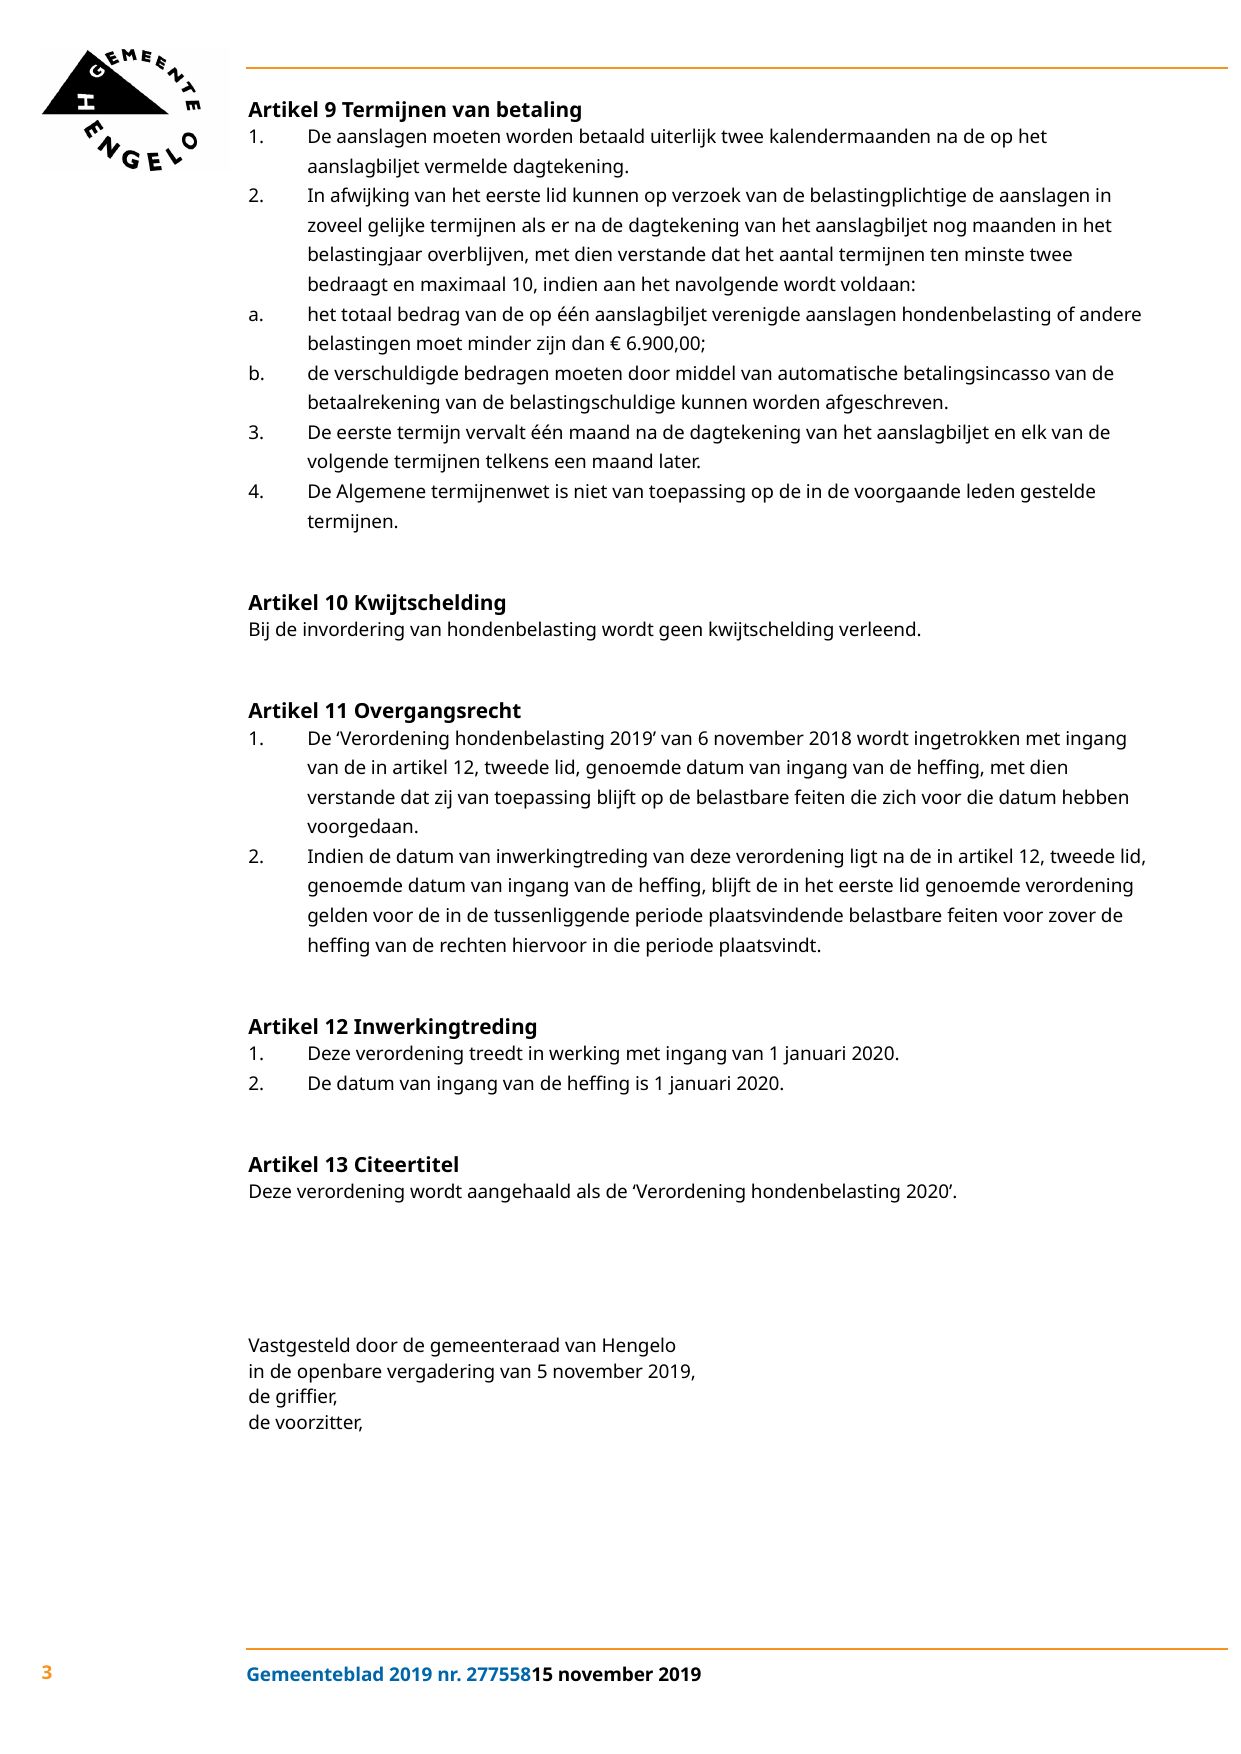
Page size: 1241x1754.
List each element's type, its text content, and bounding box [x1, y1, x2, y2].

text Vastgesteld door de gemeenteraad van Hengelo [248, 1332, 1152, 1358]
list de verschuldigde bedragen moeten door middel van automatische betalingsincasso van de betaalrekening van de belastingschuldige kunnen worden afgeschreven. [248, 360, 1152, 415]
list De Algemene termijnenwet is niet van toepassing op de in de voorgaande leden gestelde termijnen. [248, 478, 1152, 533]
text Artikel 11 Overgangsrecht [248, 696, 1152, 725]
text Deze verordening wordt aangehaald als de ‘Verordening hondenbelasting 2020’. [248, 1178, 1152, 1204]
list In afwijking van het eerste lid kunnen op verzoek van de belastingplichtige de aanslagen in zoveel gelijke termijnen als er na de dagtekening van het aanslagbiljet nog maanden in het belastingjaar overblijven, met dien verstande dat het aantal termijnen ten minste twee bedraagt en maximaal 10, indien aan het navolgende wordt voldaan: [248, 182, 1152, 297]
list Indien de datum van inwerkingtreding van deze verordening ligt na de in artikel 12, tweede lid, genoemde datum van ingang van de heffing, blijft de in het eerste lid genoemde verordening gelden voor de in de tussenliggende periode plaatsvindende belastbare feiten voor zover de heffing van de rechten hiervoor in die periode plaatsvindt. [248, 843, 1152, 957]
text Artikel 12 Inwerkingtreding [248, 1012, 1152, 1040]
text Artikel 9 Termijnen van betaling [248, 95, 1152, 123]
list De aanslagen moeten worden betaald uiterlijk twee kalendermaanden na de op het aanslagbiljet vermelde dagtekening. [248, 123, 1152, 178]
list De eerste termijn vervalt één maand na de dagtekening van het aanslagbiljet en elk van de volgende termijnen telkens een maand later. [248, 419, 1152, 474]
text Artikel 10 Kwijtschelding [248, 588, 1152, 616]
text de griffier, [248, 1384, 1152, 1409]
text Artikel 13 Citeertitel [248, 1150, 1152, 1178]
list De datum van ingang van de heffing is 1 januari 2020. [248, 1070, 1152, 1096]
list Deze verordening treedt in werking met ingang van 1 januari 2020. [248, 1040, 1152, 1066]
list het totaal bedrag van de op één aanslagbiljet verenigde aanslagen hondenbelasting of andere belastingen moet minder zijn dan € 6.900,00; [248, 301, 1152, 356]
text Bij de invordering van hondenbelasting wordt geen kwijtschelding verleend. [248, 616, 1152, 642]
picture [41, 47, 231, 172]
text in de openbare vergadering van 5 november 2019, [248, 1358, 1152, 1384]
list De ‘Verordening hondenbelasting 2019’ van 6 november 2018 wordt ingetrokken met ingang van de in artikel 12, tweede lid, genoemde datum van ingang van de heffing, met dien verstande dat zij van toepassing blijft op de belastbare feiten die zich voor die datum hebben voorgedaan. [248, 725, 1152, 839]
text de voorzitter, [248, 1409, 1152, 1435]
